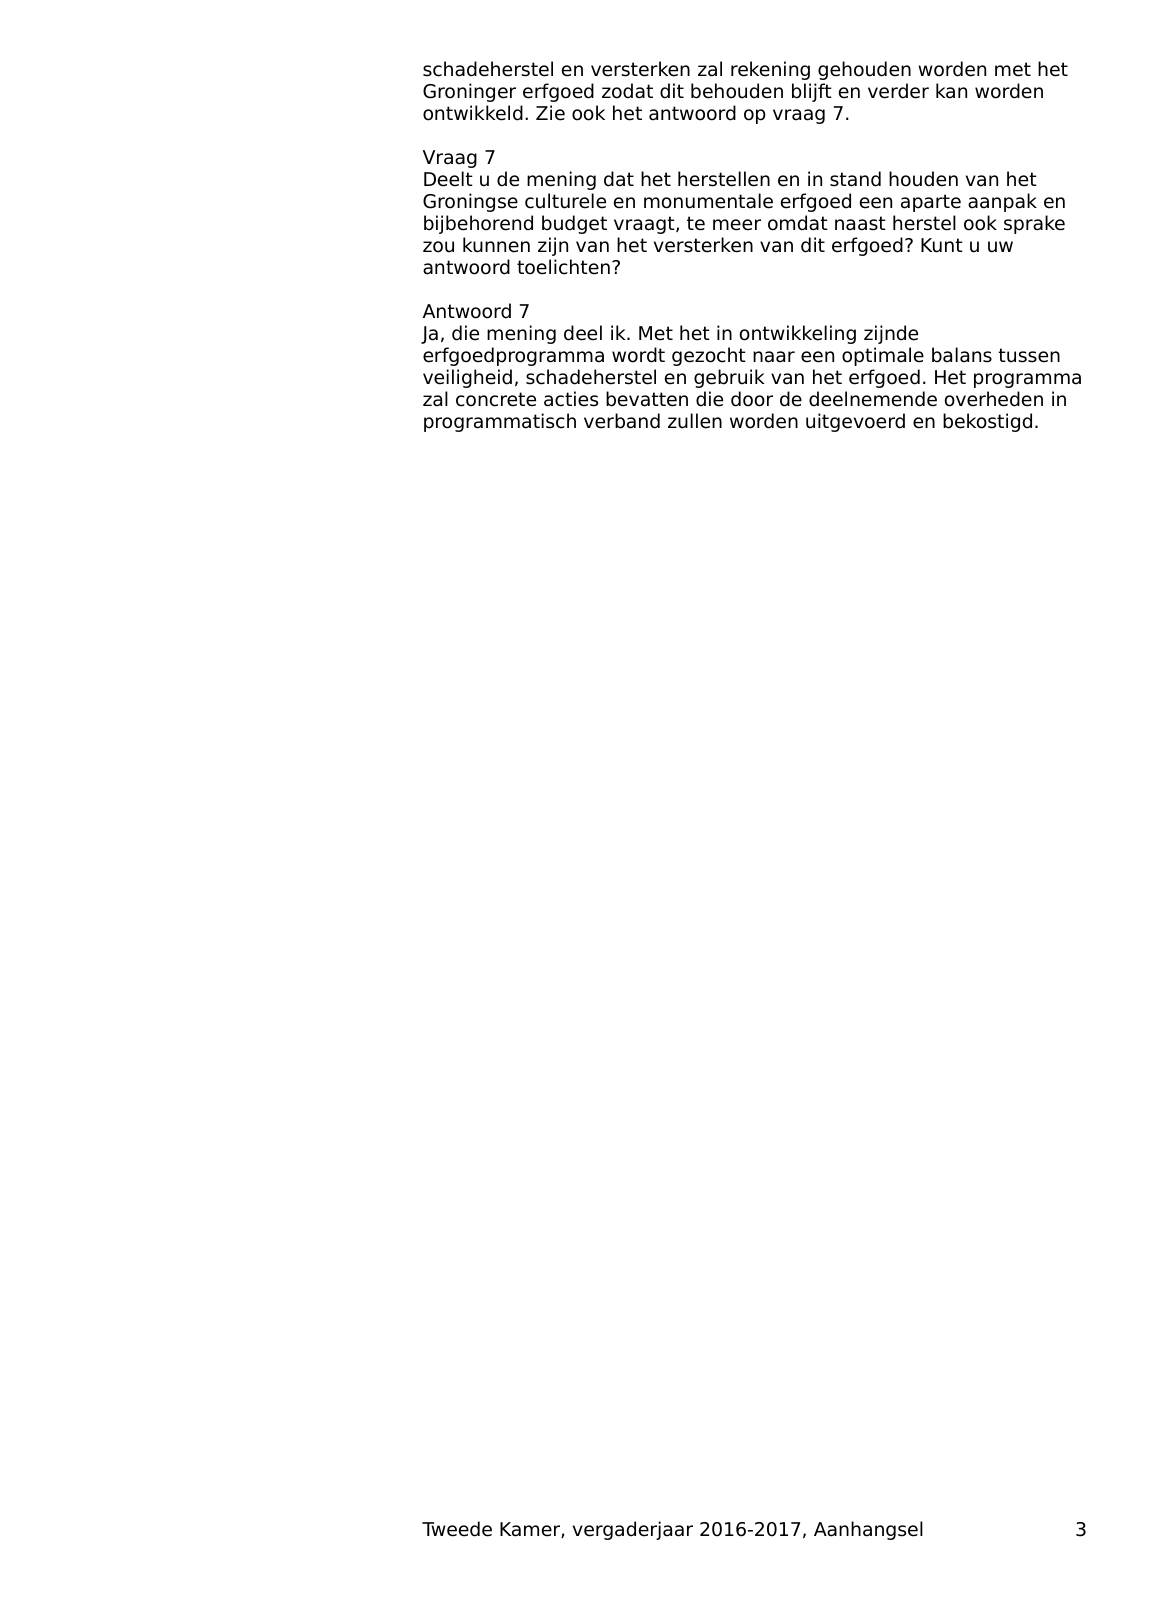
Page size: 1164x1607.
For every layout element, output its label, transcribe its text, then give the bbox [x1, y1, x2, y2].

text Antwoord 7 [422, 301, 1087, 323]
text Deelt u de mening dat het herstellen en in stand houden van het Groningse culturele en monumentale erfgoed een aparte aanpak en bijbehorend budget vraagt, te meer omdat naast herstel ook sprake zou kunnen zijn van het versterken van dit erfgoed? Kunt u uw antwoord toelichten? [422, 169, 1087, 279]
text Vraag 7 [422, 147, 1087, 169]
text schadeherstel en versterken zal rekening gehouden worden met het Groninger erfgoed zodat dit behouden blijft en verder kan worden ontwikkeld. Zie ook het antwoord op vraag 7. [422, 59, 1087, 125]
text Ja, die mening deel ik. Met het in ontwikkeling zijnde erfgoedprogramma wordt gezocht naar een optimale balans tussen veiligheid, schadeherstel en gebruik van het erfgoed. Het programma zal concrete acties bevatten die door de deelnemende overheden in programmatisch verband zullen worden uitgevoerd en bekostigd. [422, 323, 1087, 433]
